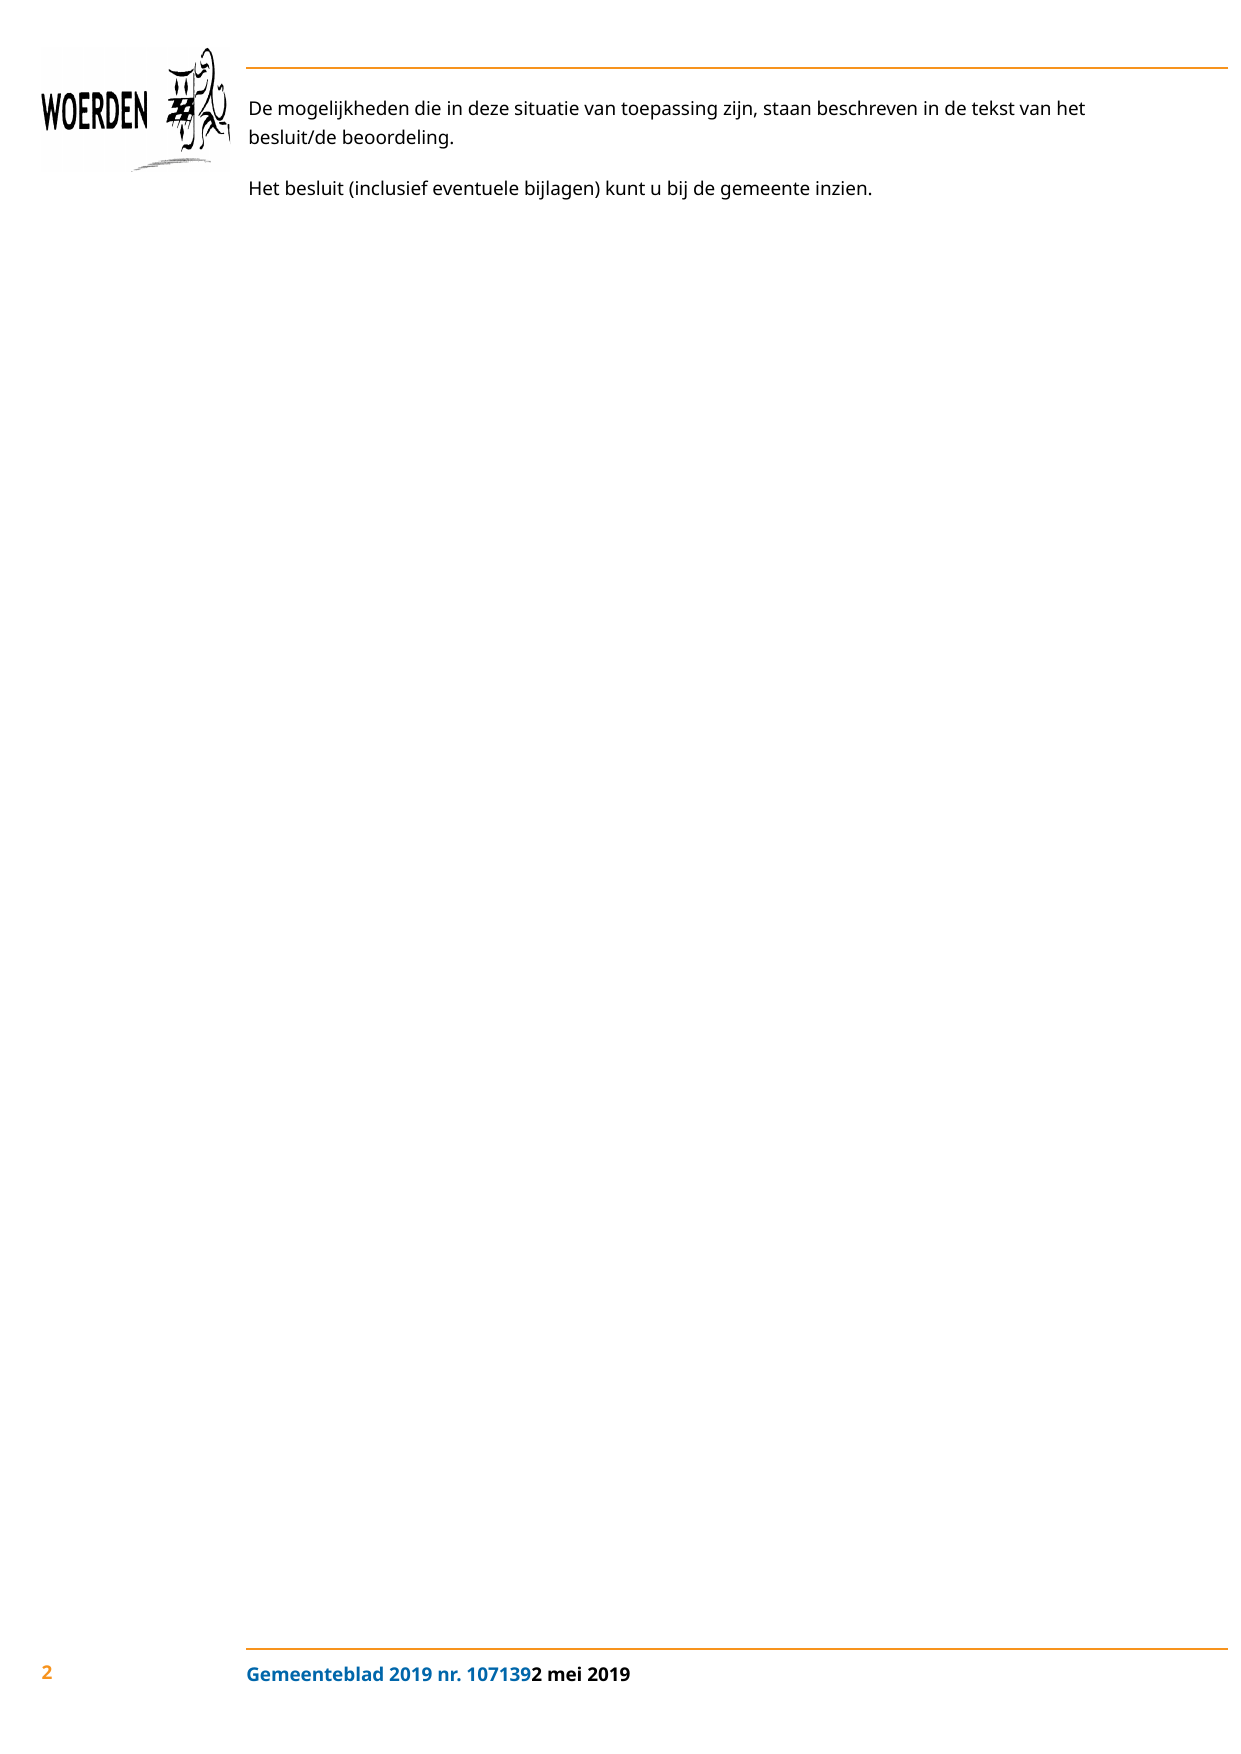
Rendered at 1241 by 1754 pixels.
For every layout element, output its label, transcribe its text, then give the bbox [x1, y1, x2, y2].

text Het besluit (inclusief eventuele bijlagen) kunt u bij de gemeente inzien. [248, 175, 1152, 201]
picture [41, 47, 231, 172]
text De mogelijkheden die in deze situatie van toepassing zijn, staan beschreven in de tekst van het besluit/de beoordeling. [248, 95, 1152, 150]
